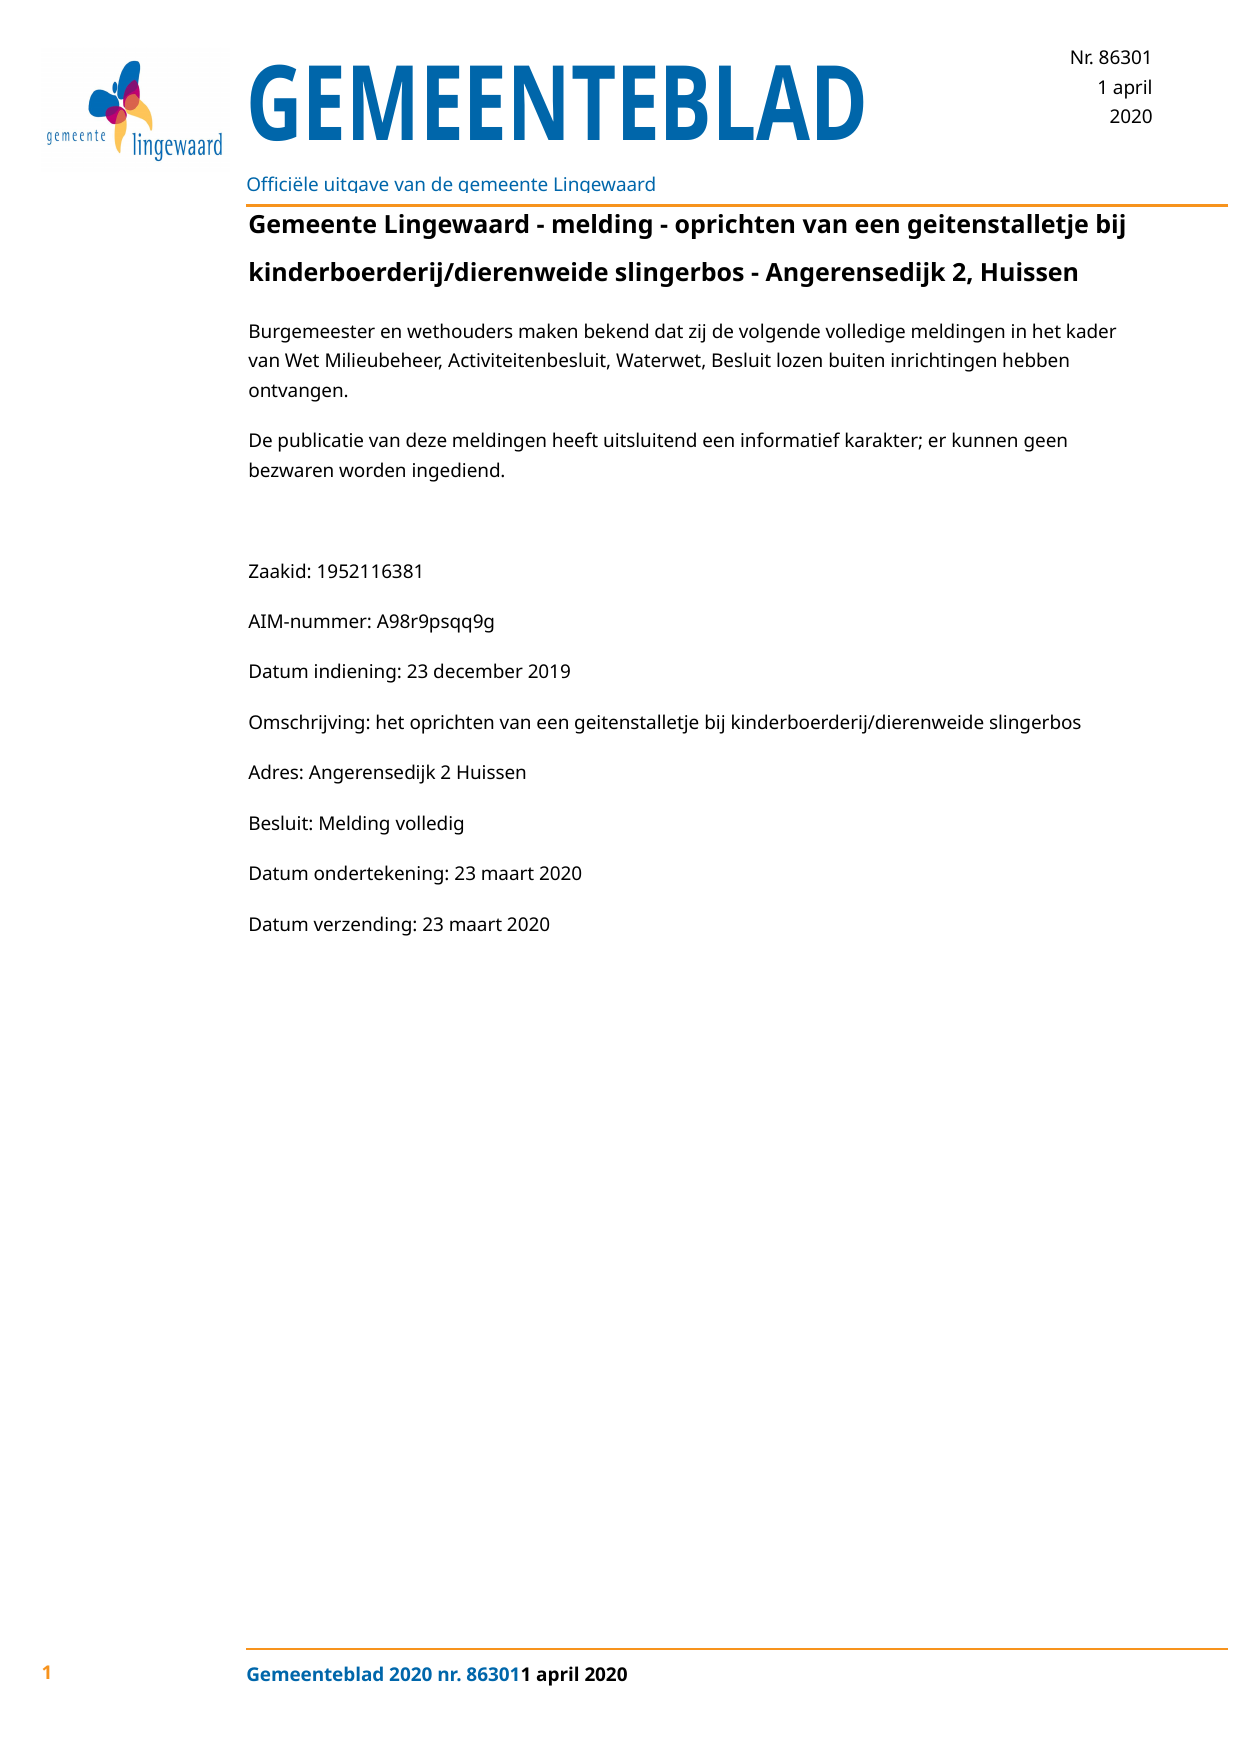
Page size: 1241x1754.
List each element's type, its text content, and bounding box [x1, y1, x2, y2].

text Datum ondertekening: 23 maart 2020 [248, 860, 1152, 886]
text Datum verzending: 23 maart 2020 [248, 911, 1152, 937]
text Zaakid: 1952116381 [248, 558, 1152, 584]
text Adres: Angerensedijk 2 Huissen [248, 759, 1152, 785]
text Gemeente Lingewaard - melding - oprichten van een geitenstalletje bij kinderboerderij/dierenweide slingerbos - Angerensedijk 2, Huissen [248, 207, 1152, 288]
text AIM-nummer: A98r9psqq9g [248, 608, 1152, 634]
text Datum indiening: 23 december 2019 [248, 659, 1152, 684]
text Burgemeester en wethouders maken bekend dat zij de volgende volledige meldingen in het kader van Wet Milieubeheer, Activiteitenbesluit, Waterwet, Besluit lozen buiten inrichtingen hebben ontvangen. [248, 318, 1152, 403]
text Besluit: Melding volledig [248, 810, 1152, 836]
text De publicatie van deze meldingen heeft uitsluitend een informatief karakter; er kunnen geen bezwaren worden ingediend. [248, 427, 1152, 483]
picture [41, 47, 231, 172]
text Omschrijving: het oprichten van een geitenstalletje bij kinderboerderij/dierenweide slingerbos [248, 709, 1152, 735]
